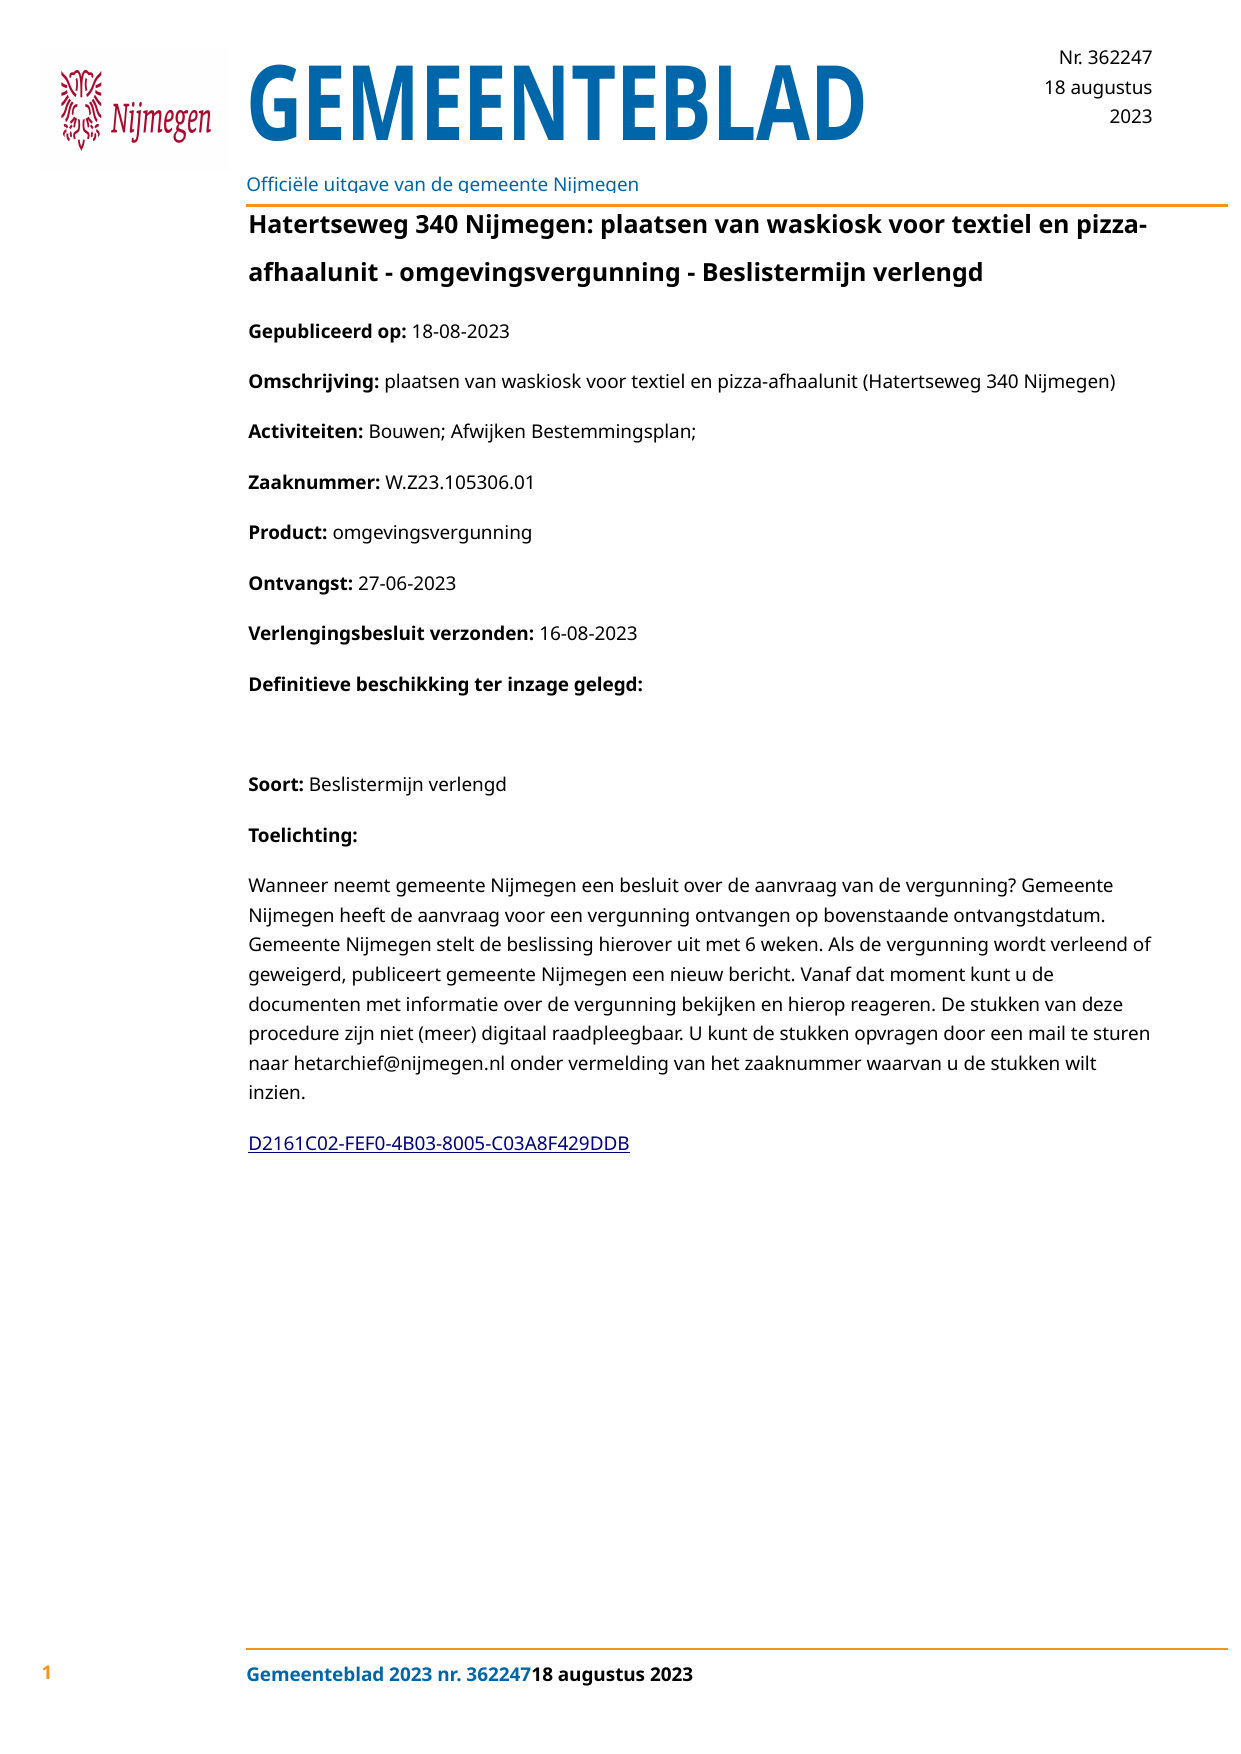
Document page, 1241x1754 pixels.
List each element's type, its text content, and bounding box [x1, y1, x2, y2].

picture [41, 47, 231, 172]
text Ontvangst: 27-06-2023 [248, 570, 1152, 596]
text Product: omgevingsvergunning [248, 519, 1152, 545]
text Zaaknummer: W.Z23.105306.01 [248, 469, 1152, 495]
text Wanneer neemt gemeente Nijmegen een besluit over de aanvraag van de vergunning? Gemeente Nijmegen heeft de aanvraag voor een vergunning ontvangen op bovenstaande ontvangstdatum. Gemeente Nijmegen stelt de beslissing hierover uit met 6 weken. Als de vergunning wordt verleend of geweigerd, publiceert gemeente Nijmegen een nieuw bericht. Vanaf dat moment kunt u de documenten met informatie over de vergunning bekijken en hierop reageren. De stukken van deze procedure zijn niet (meer) digitaal raadpleegbaar. U kunt de stukken opvragen door een mail te sturen naar hetarchief@nijmegen.nl onder vermelding van het zaaknummer waarvan u de stukken wilt inzien. [248, 872, 1152, 1105]
text D2161C02-FEF0-4B03-8005-C03A8F429DDB [248, 1130, 1152, 1156]
text Gepubliceerd op: 18-08-2023 [248, 318, 1152, 344]
text Verlengingsbesluit verzonden: 16-08-2023 [248, 620, 1152, 646]
text Soort: Beslistermijn verlengd [248, 772, 1152, 797]
text Activiteiten: Bouwen; Afwijken Bestemmingsplan; [248, 419, 1152, 444]
text Hatertseweg 340 Nijmegen: plaatsen van waskiosk voor textiel en pizza-afhaalunit - omgevingsvergunning - Beslistermijn verlengd [248, 207, 1152, 288]
text Omschrijving: plaatsen van waskiosk voor textiel en pizza-afhaalunit (Hatertseweg 340 Nijmegen) [248, 368, 1152, 394]
text Definitieve beschikking ter inzage gelegd: [248, 671, 1152, 697]
text Toelichting: [248, 822, 1152, 848]
